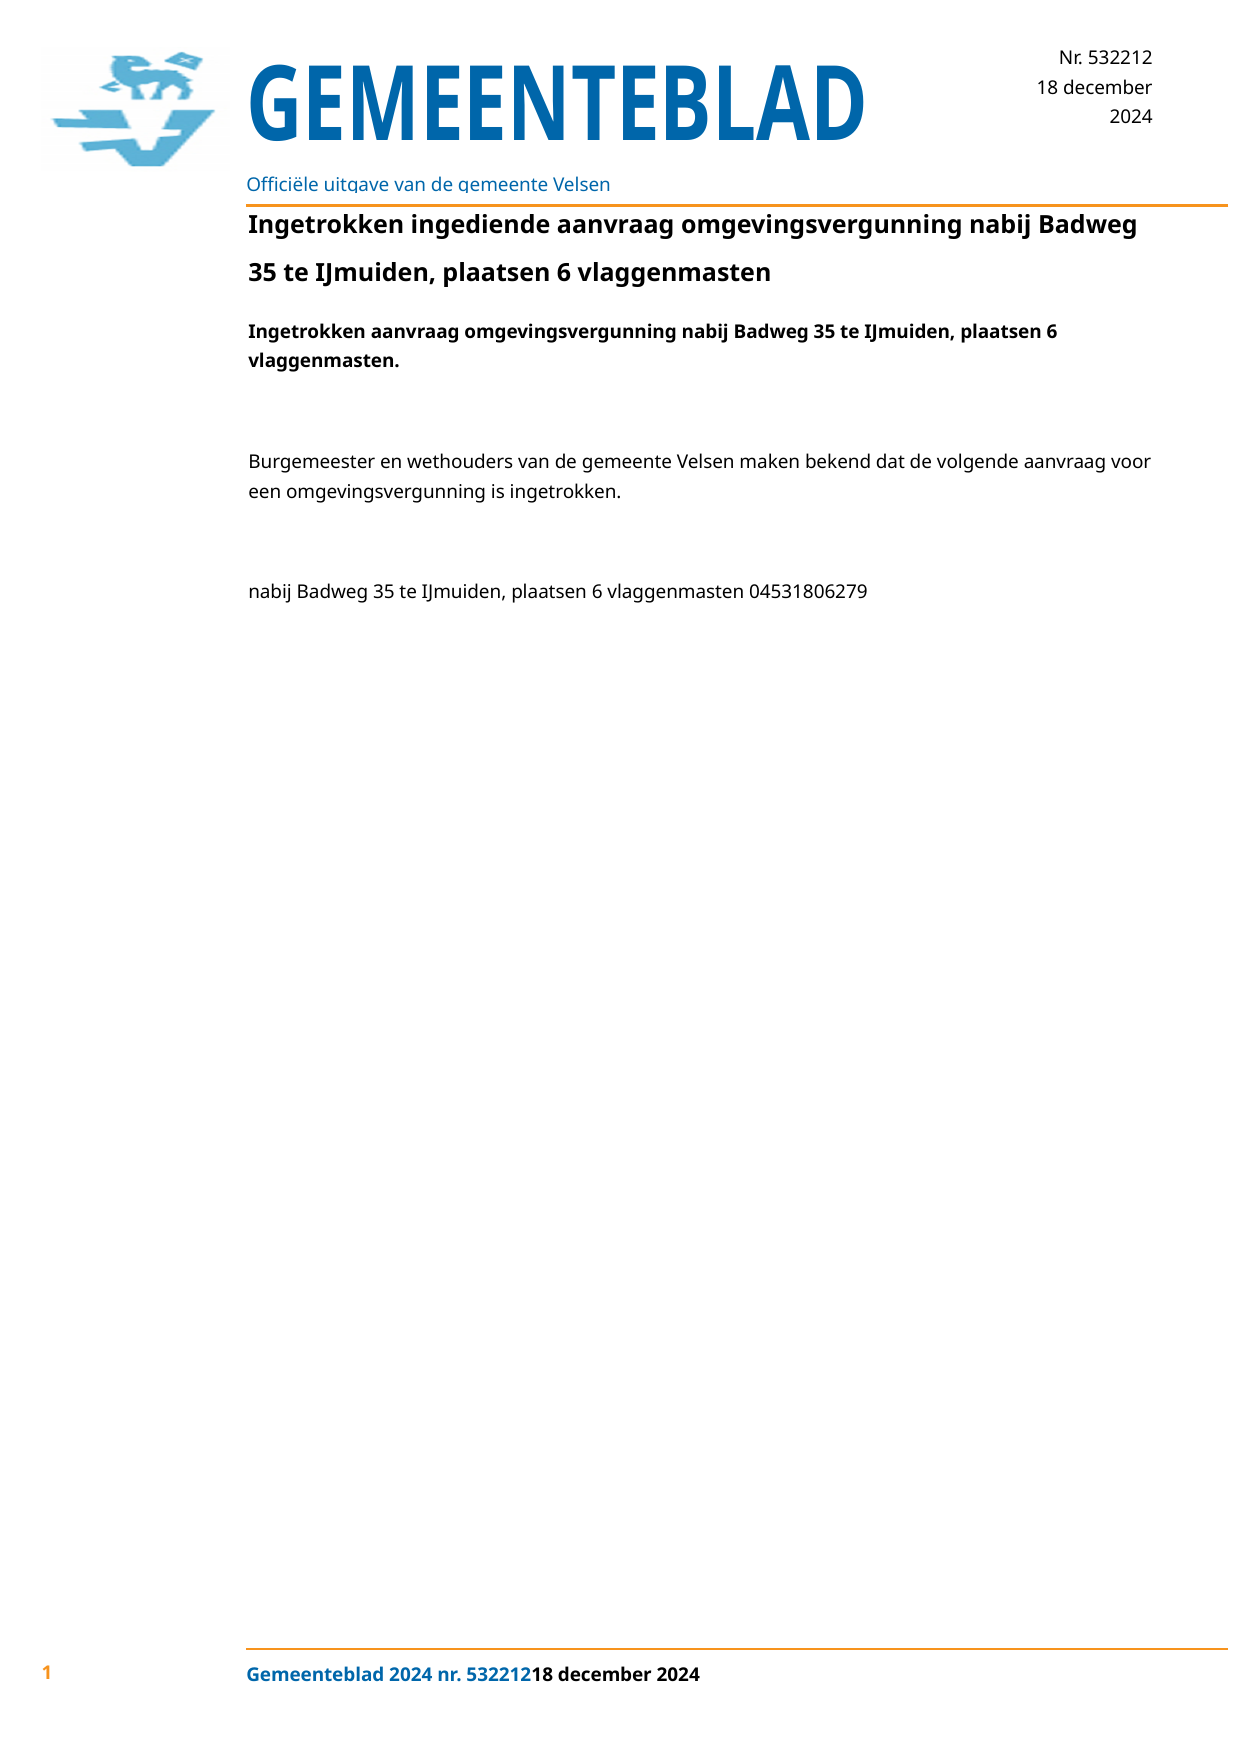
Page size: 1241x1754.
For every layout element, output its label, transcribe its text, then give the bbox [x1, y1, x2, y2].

text Ingetrokken aanvraag omgevingsvergunning nabij Badweg 35 te IJmuiden, plaatsen 6 vlaggenmasten. [248, 318, 1152, 373]
text Ingetrokken ingediende aanvraag omgevingsvergunning nabij Badweg 35 te IJmuiden, plaatsen 6 vlaggenmasten [248, 207, 1152, 288]
text Burgemeester en wethouders van de gemeente Velsen maken bekend dat de volgende aanvraag voor een omgevingsvergunning is ingetrokken. [248, 448, 1152, 504]
text nabij Badweg 35 te IJmuiden, plaatsen 6 vlaggenmasten 04531806279 [248, 579, 1152, 604]
picture [41, 47, 231, 172]
